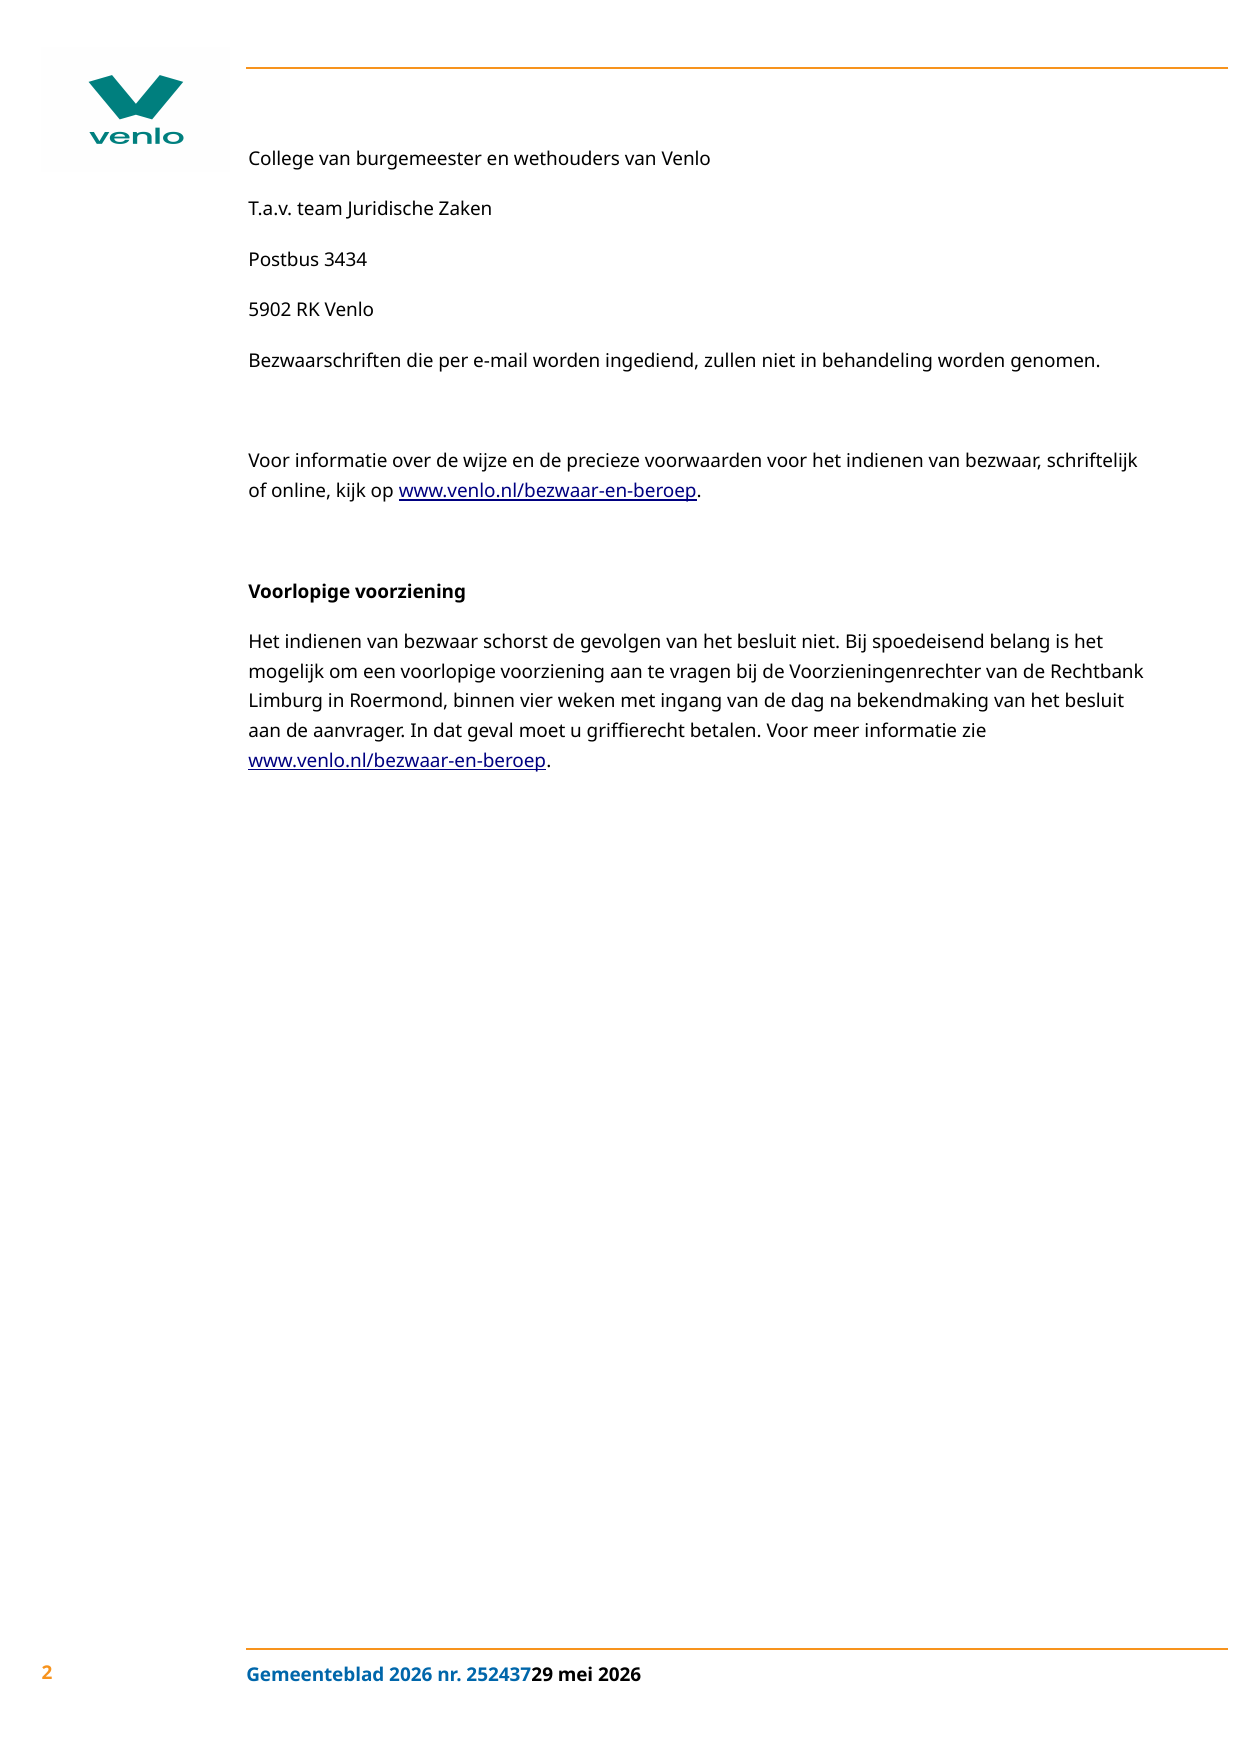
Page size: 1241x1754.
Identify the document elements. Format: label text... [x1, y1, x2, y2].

text T.a.v. team Juridische Zaken [248, 196, 1152, 221]
text Voorlopige voorziening [248, 578, 1152, 604]
picture [41, 47, 231, 172]
text Het indienen van bezwaar schorst de gevolgen van het besluit niet. Bij spoedeisend belang is het mogelijk om een voorlopige voorziening aan te vragen bij de Voorzieningenrechter van de Rechtbank Limburg in Roermond, binnen vier weken met ingang van de dag na bekendmaking van het besluit aan de aanvrager. In dat geval moet u griffierecht betalen. Voor meer informatie zie www.venlo.nl/bezwaar-en-beroep. [248, 628, 1152, 773]
text Voor informatie over de wijze en de precieze voorwaarden voor het indienen van bezwaar, schriftelijk of online, kijk op www.venlo.nl/bezwaar-en-beroep. [248, 448, 1152, 503]
text Bezwaarschriften die per e-mail worden ingediend, zullen niet in behandeling worden genomen. [248, 347, 1152, 373]
text College van burgemeester en wethouders van Venlo [248, 145, 1152, 171]
text Postbus 3434 [248, 246, 1152, 272]
text 5902 RK Venlo [248, 296, 1152, 322]
